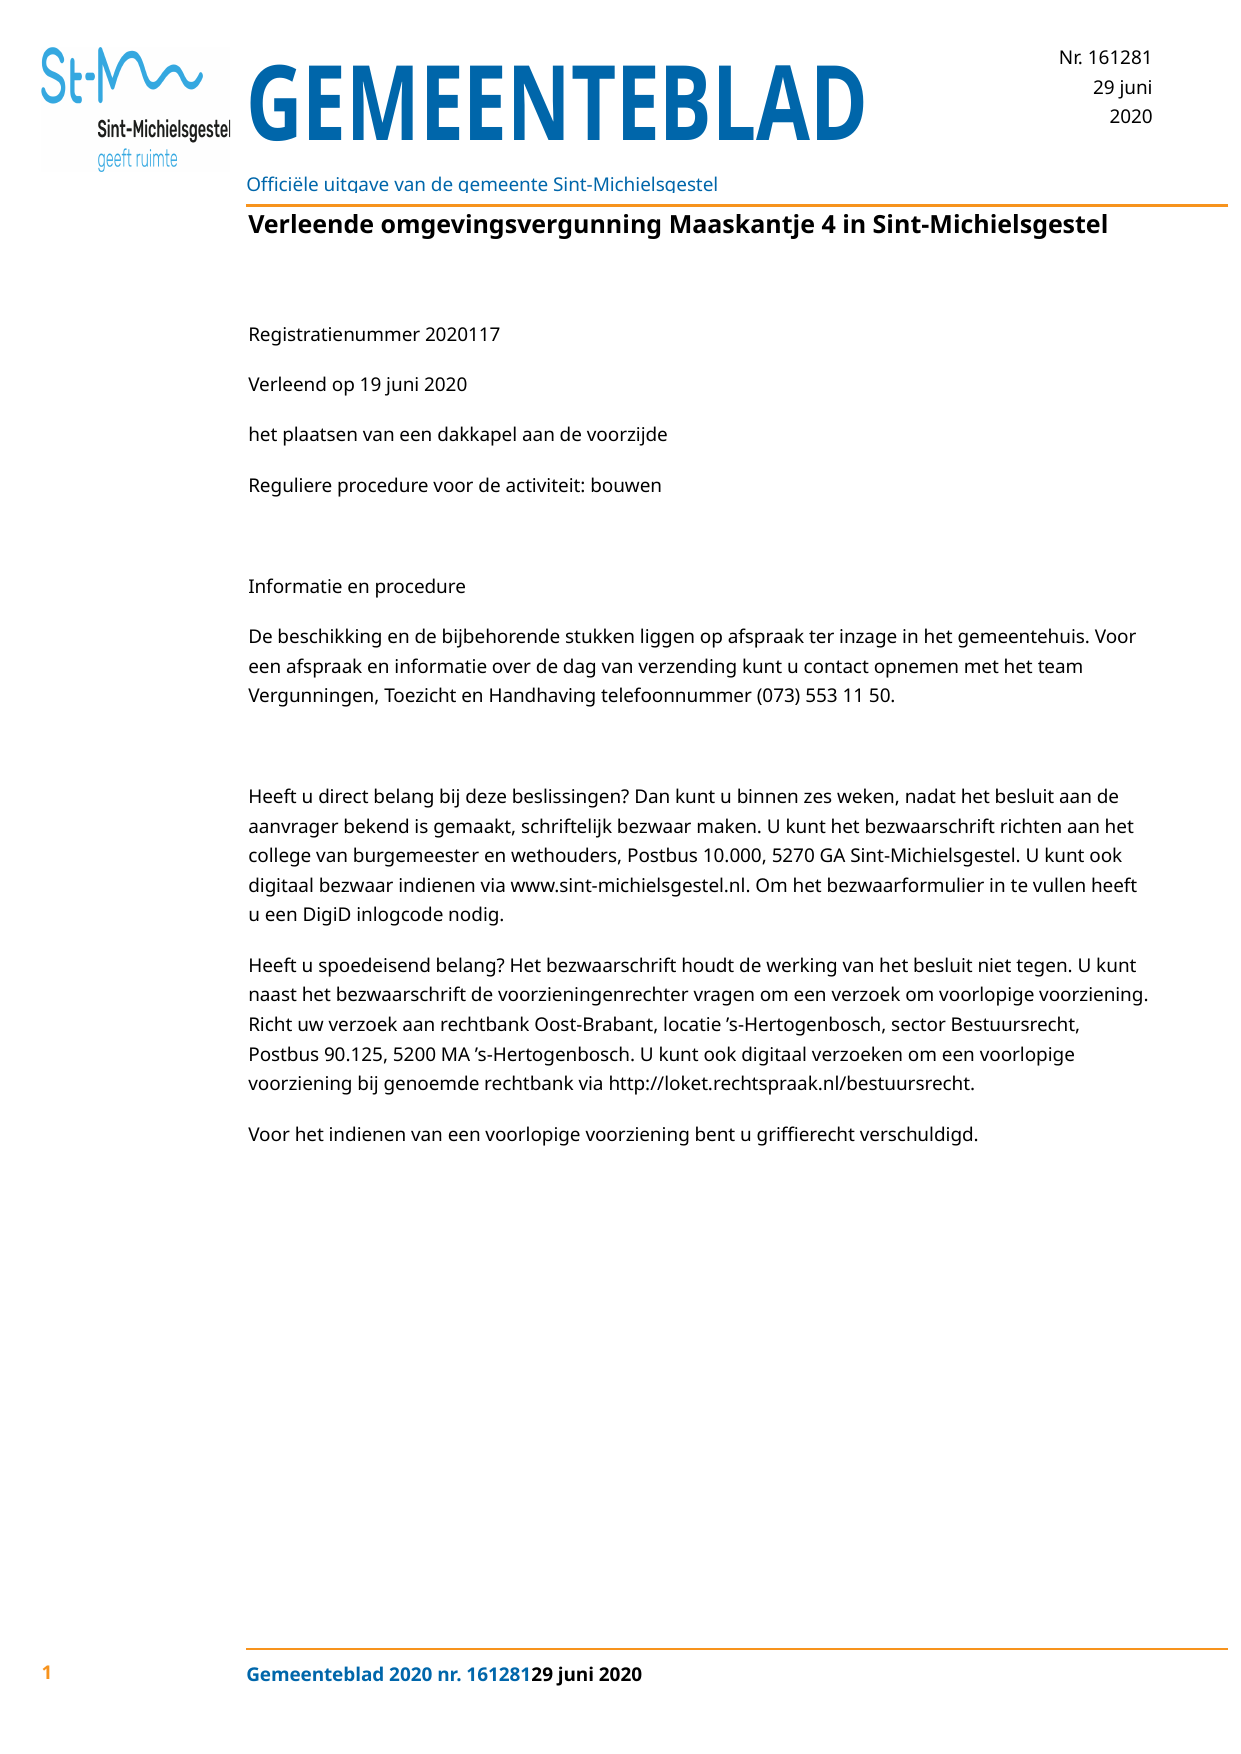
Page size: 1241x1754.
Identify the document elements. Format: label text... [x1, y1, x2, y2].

text Verleende omgevingsvergunning Maaskantje 4 in Sint-Michielsgestel [248, 207, 1152, 241]
text Reguliere procedure voor de activiteit: bouwen [248, 472, 1152, 498]
text Heeft u direct belang bij deze beslissingen? Dan kunt u binnen zes weken, nadat het besluit aan de aanvrager bekend is gemaakt, schriftelijk bezwaar maken. U kunt het bezwaarschrift richten aan het college van burgemeester en wethouders, Postbus 10.000, 5270 GA Sint-Michielsgestel. U kunt ook digitaal bezwaar indienen via www.sint-michielsgestel.nl. Om het bezwaarformulier in te vullen heeft u een DigiD inlogcode nodig. [248, 783, 1152, 927]
text De beschikking en de bijbehorende stukken liggen op afspraak ter inzage in het gemeentehuis. Voor een afspraak en informatie over de dag van verzending kunt u contact opnemen met het team Vergunningen, Toezicht en Handhaving telefoonnummer (073) 553 11 50. [248, 623, 1152, 708]
text Verleend op 19 juni 2020 [248, 371, 1152, 397]
text Voor het indienen van een voorlopige voorziening bent u griffierecht verschuldigd. [248, 1121, 1152, 1146]
text Registratienummer 2020117 [248, 321, 1152, 346]
picture [41, 47, 231, 172]
text Informatie en procedure [248, 573, 1152, 598]
text het plaatsen van een dakkapel aan de voorzijde [248, 422, 1152, 447]
text Heeft u spoedeisend belang? Het bezwaarschrift houdt de werking van het besluit niet tegen. U kunt naast het bezwaarschrift de voorzieningenrechter vragen om een verzoek om voorlopige voorziening. Richt uw verzoek aan rechtbank Oost-Brabant, locatie ’s-Hertogenbosch, sector Bestuursrecht, Postbus 90.125, 5200 MA ’s-Hertogenbosch. U kunt ook digitaal verzoeken om een voorlopige voorziening bij genoemde rechtbank via http://loket.rechtspraak.nl/bestuursrecht. [248, 952, 1152, 1096]
